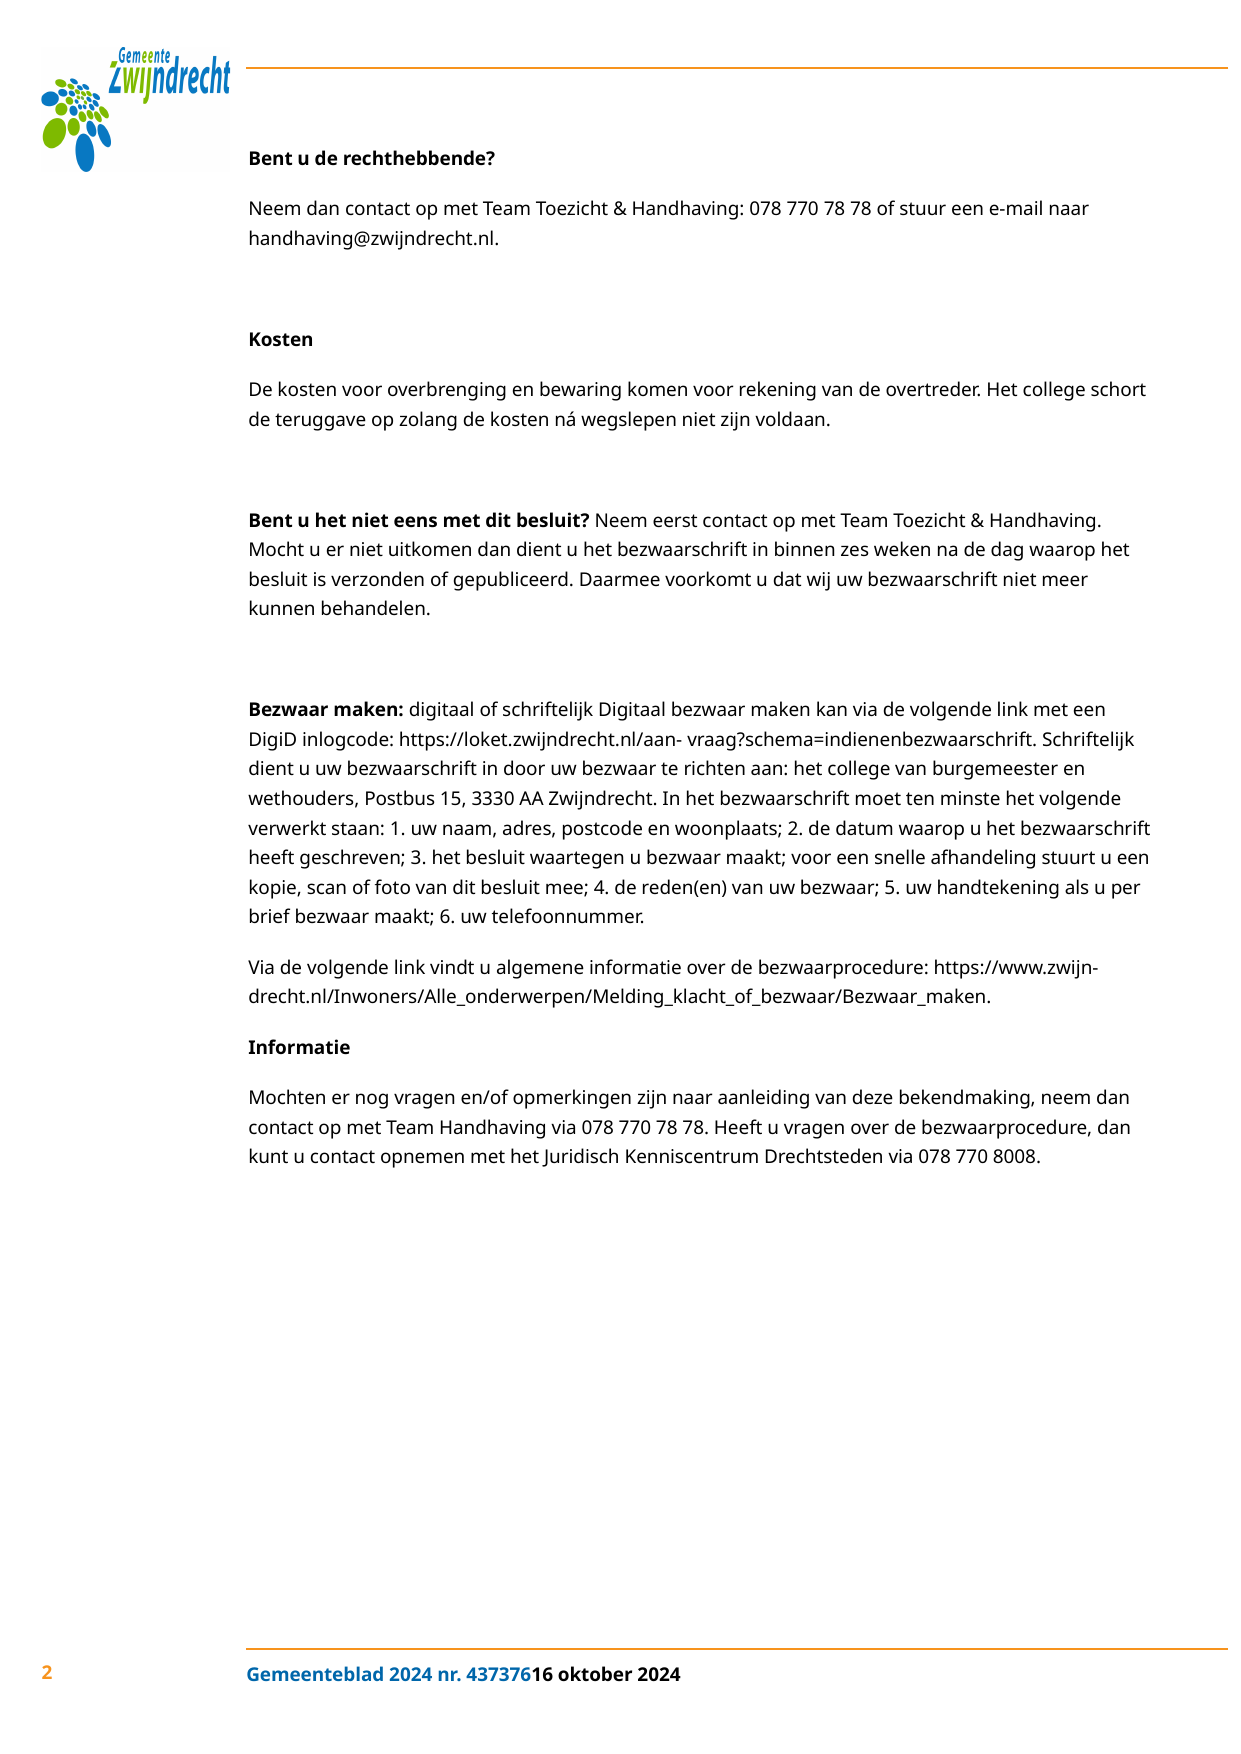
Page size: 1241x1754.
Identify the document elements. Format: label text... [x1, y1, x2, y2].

text Mochten er nog vragen en/of opmerkingen zijn naar aanleiding van deze bekendmaking, neem dan contact op met Team Handhaving via 078 770 78 78. Heeft u vragen over de bezwaarprocedure, dan kunt u contact opnemen met het Juridisch Kenniscentrum Drechtsteden via 078 770 8008. [248, 1084, 1152, 1169]
picture [41, 47, 231, 172]
text Bezwaar maken: digitaal of schriftelijk Digitaal bezwaar maken kan via de volgende link met een DigiD inlogcode: https://loket.zwijndrecht.nl/aan- vraag?schema=indienenbezwaarschrift. Schriftelijk dient u uw bezwaarschrift in door uw bezwaar te richten aan: het college van burgemeester en wethouders, Postbus 15, 3330 AA Zwijndrecht. In het bezwaarschrift moet ten minste het volgende verwerkt staan: 1. uw naam, adres, postcode en woonplaats; 2. de datum waarop u het bezwaarschrift heeft geschreven; 3. het besluit waartegen u bezwaar maakt; voor een snelle afhandeling stuurt u een kopie, scan of foto van dit besluit mee; 4. de reden(en) van uw bezwaar; 5. uw handtekening als u per brief bezwaar maakt; 6. uw telefoonnummer. [248, 696, 1152, 929]
text Bent u de rechthebbende? [248, 145, 1152, 171]
text Bent u het niet eens met dit besluit? Neem eerst contact op met Team Toezicht & Handhaving. Mocht u er niet uitkomen dan dient u het bezwaarschrift in binnen zes weken na de dag waarop het besluit is verzonden of gepubliceerd. Daarmee voorkomt u dat wij uw bezwaarschrift niet meer kunnen behandelen. [248, 507, 1152, 621]
text Neem dan contact op met Team Toezicht & Handhaving: 078 770 78 78 of stuur een e-mail naar handhaving@zwijndrecht.nl. [248, 196, 1152, 251]
text Kosten [248, 326, 1152, 352]
text Via de volgende link vindt u algemene informatie over de bezwaarprocedure: https://www.zwijn- drecht.nl/Inwoners/Alle_onderwerpen/Melding_klacht_of_bezwaar/Bezwaar_maken. [248, 954, 1152, 1009]
text Informatie [248, 1034, 1152, 1060]
text De kosten voor overbrenging en bewaring komen voor rekening van de overtreder. Het college schort de teruggave op zolang de kosten ná wegslepen niet zijn voldaan. [248, 376, 1152, 432]
